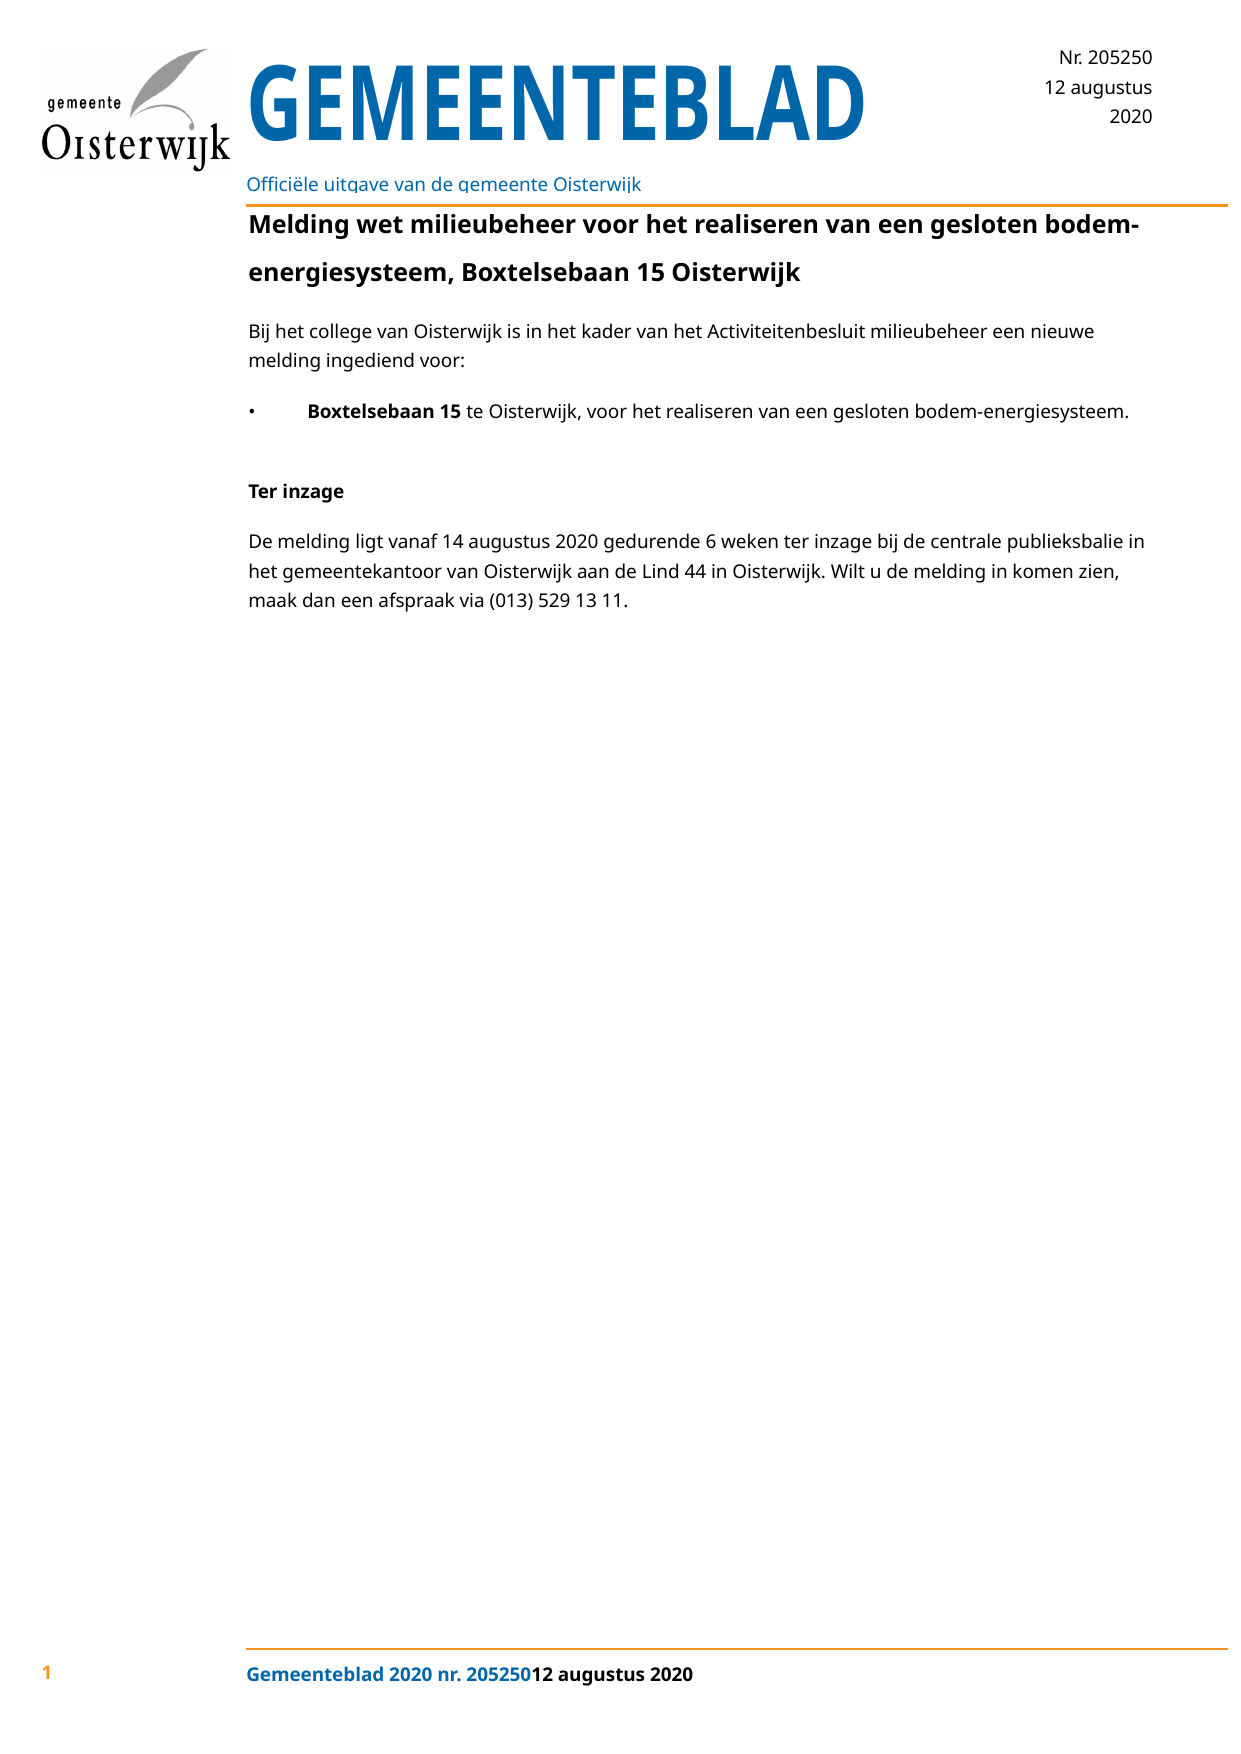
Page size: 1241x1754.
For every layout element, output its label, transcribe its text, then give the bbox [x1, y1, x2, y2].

text Ter inzage [248, 478, 1152, 504]
text De melding ligt vanaf 14 augustus 2020 gedurende 6 weken ter inzage bij de centrale publieksbalie in het gemeentekantoor van Oisterwijk aan de Lind 44 in Oisterwijk. Wilt u de melding in komen zien, maak dan een afspraak via (013) 529 13 11. [248, 528, 1152, 613]
text Bij het college van Oisterwijk is in het kader van het Activiteitenbesluit milieubeheer een nieuwe melding ingediend voor: [248, 318, 1152, 373]
picture [41, 47, 231, 172]
list Boxtelsebaan 15 te Oisterwijk, voor het realiseren van een gesloten bodem-energiesysteem. [248, 398, 1152, 424]
text Melding wet milieubeheer voor het realiseren van een gesloten bodem-energiesysteem, Boxtelsebaan 15 Oisterwijk [248, 207, 1152, 288]
